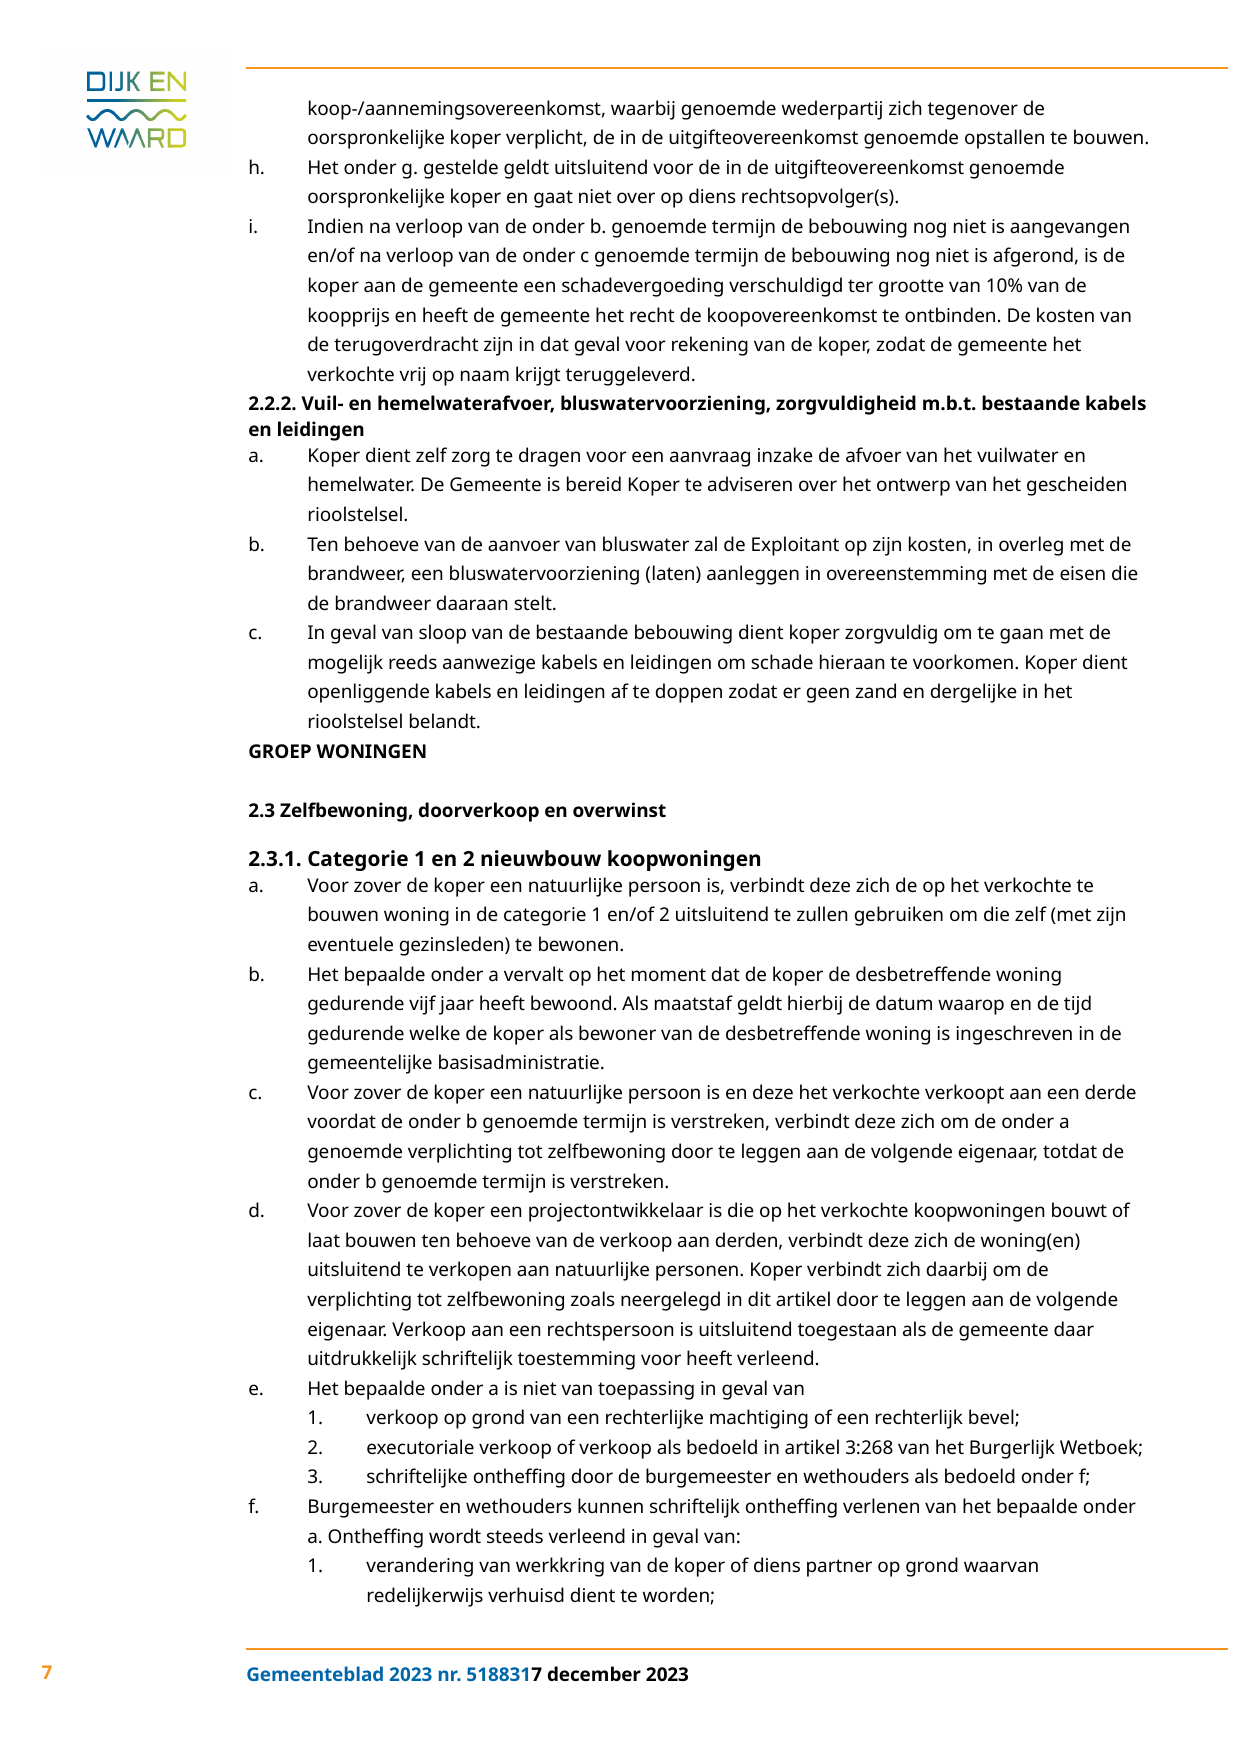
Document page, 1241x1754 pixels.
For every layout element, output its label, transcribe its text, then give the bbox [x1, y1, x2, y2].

list Indien na verloop van de onder b. genoemde termijn de bebouwing nog niet is aangevangen en/of na verloop van de onder c genoemde termijn de bebouwing nog niet is afgerond, is de koper aan de gemeente een schadevergoeding verschuldigd ter grootte van 10% van de koopprijs en heeft de gemeente het recht de koopovereenkomst te ontbinden. De kosten van de terugoverdracht zijn in dat geval voor rekening van de koper, zodat de gemeente het verkochte vrij op naam krijgt teruggeleverd. [248, 213, 1152, 387]
list koop-/aannemingsovereenkomst, waarbij genoemde wederpartij zich tegenover de oorspronkelijke koper verplicht, de in de uitgifteovereenkomst genoemde opstallen te bouwen. [248, 95, 1152, 150]
list Voor zover de koper een projectontwikkelaar is die op het verkochte koopwoningen bouwt of laat bouwen ten behoeve van de verkoop aan derden, verbindt deze zich de woning(en) uitsluitend te verkopen aan natuurlijke personen. Koper verbindt zich daarbij om de verplichting tot zelfbewoning zoals neergelegd in dit artikel door te leggen aan de volgende eigenaar. Verkoop aan een rechtspersoon is uitsluitend toegestaan als de gemeente daar uitdrukkelijk schriftelijk toestemming voor heeft verleend. [248, 1197, 1152, 1371]
text GROEP WONINGEN [248, 738, 1152, 764]
list verandering van werkkring van de koper of diens partner op grond waarvan redelijkerwijs verhuisd dient te worden; [307, 1552, 1152, 1608]
list Ten behoeve van de aanvoer van bluswater zal de Exploitant op zijn kosten, in overleg met de brandweer, een bluswatervoorziening (laten) aanleggen in overeenstemming met de eisen die de brandweer daaraan stelt. [248, 531, 1152, 616]
list verkoop op grond van een rechterlijke machtiging of een rechterlijk bevel; [307, 1404, 1152, 1430]
list Koper dient zelf zorg te dragen voor een aanvraag inzake de afvoer van het vuilwater en hemelwater. De Gemeente is bereid Koper te adviseren over het ontwerp van het gescheiden rioolstelsel. [248, 442, 1152, 527]
list Het bepaalde onder a vervalt op het moment dat de koper de desbetreffende woning gedurende vijf jaar heeft bewoond. Als maatstaf geldt hierbij de datum waarop en de tijd gedurende welke de koper als bewoner van de desbetreffende woning is ingeschreven in de gemeentelijke basisadministratie. [248, 961, 1152, 1075]
list schriftelijke ontheffing door de burgemeester en wethouders als bedoeld onder f; [307, 1464, 1152, 1489]
list Voor zover de koper een natuurlijke persoon is en deze het verkochte verkoopt aan een derde voordat de onder b genoemde termijn is verstreken, verbindt deze zich om de onder a genoemde verplichting tot zelfbewoning door te leggen aan de volgende eigenaar, totdat de onder b genoemde termijn is verstreken. [248, 1079, 1152, 1194]
list Het onder g. gestelde geldt uitsluitend voor de in de uitgifteovereenkomst genoemde oorspronkelijke koper en gaat niet over op diens rechtsopvolger(s). [248, 154, 1152, 209]
list Het bepaalde onder a is niet van toepassing in geval van [248, 1375, 1152, 1401]
picture [41, 47, 231, 172]
list In geval van sloop van de bestaande bebouwing dient koper zorgvuldig om te gaan met de mogelijk reeds aanwezige kabels en leidingen om schade hieraan te voorkomen. Koper dient openliggende kabels en leidingen af te doppen zodat er geen zand en dergelijke in het rioolstelsel belandt. [248, 619, 1152, 734]
list Burgemeester en wethouders kunnen schriftelijk ontheffing verlenen van het bepaalde onder a. Ontheffing wordt steeds verleend in geval van: [248, 1493, 1152, 1549]
text 2.3.1. Categorie 1 en 2 nieuwbouw koopwoningen [248, 844, 1152, 872]
text 2.3 Zelfbewoning, doorverkoop en overwinst [248, 797, 1152, 823]
text 2.2.2. Vuil- en hemelwaterafvoer, bluswatervoorziening, zorgvuldigheid m.b.t. bestaande kabels en leidingen [248, 391, 1152, 442]
list Voor zover de koper een natuurlijke persoon is, verbindt deze zich de op het verkochte te bouwen woning in de categorie 1 en/of 2 uitsluitend te zullen gebruiken om die zelf (met zijn eventuele gezinsleden) te bewonen. [248, 872, 1152, 957]
list executoriale verkoop of verkoop als bedoeld in artikel 3:268 van het Burgerlijk Wetboek; [307, 1434, 1152, 1460]
